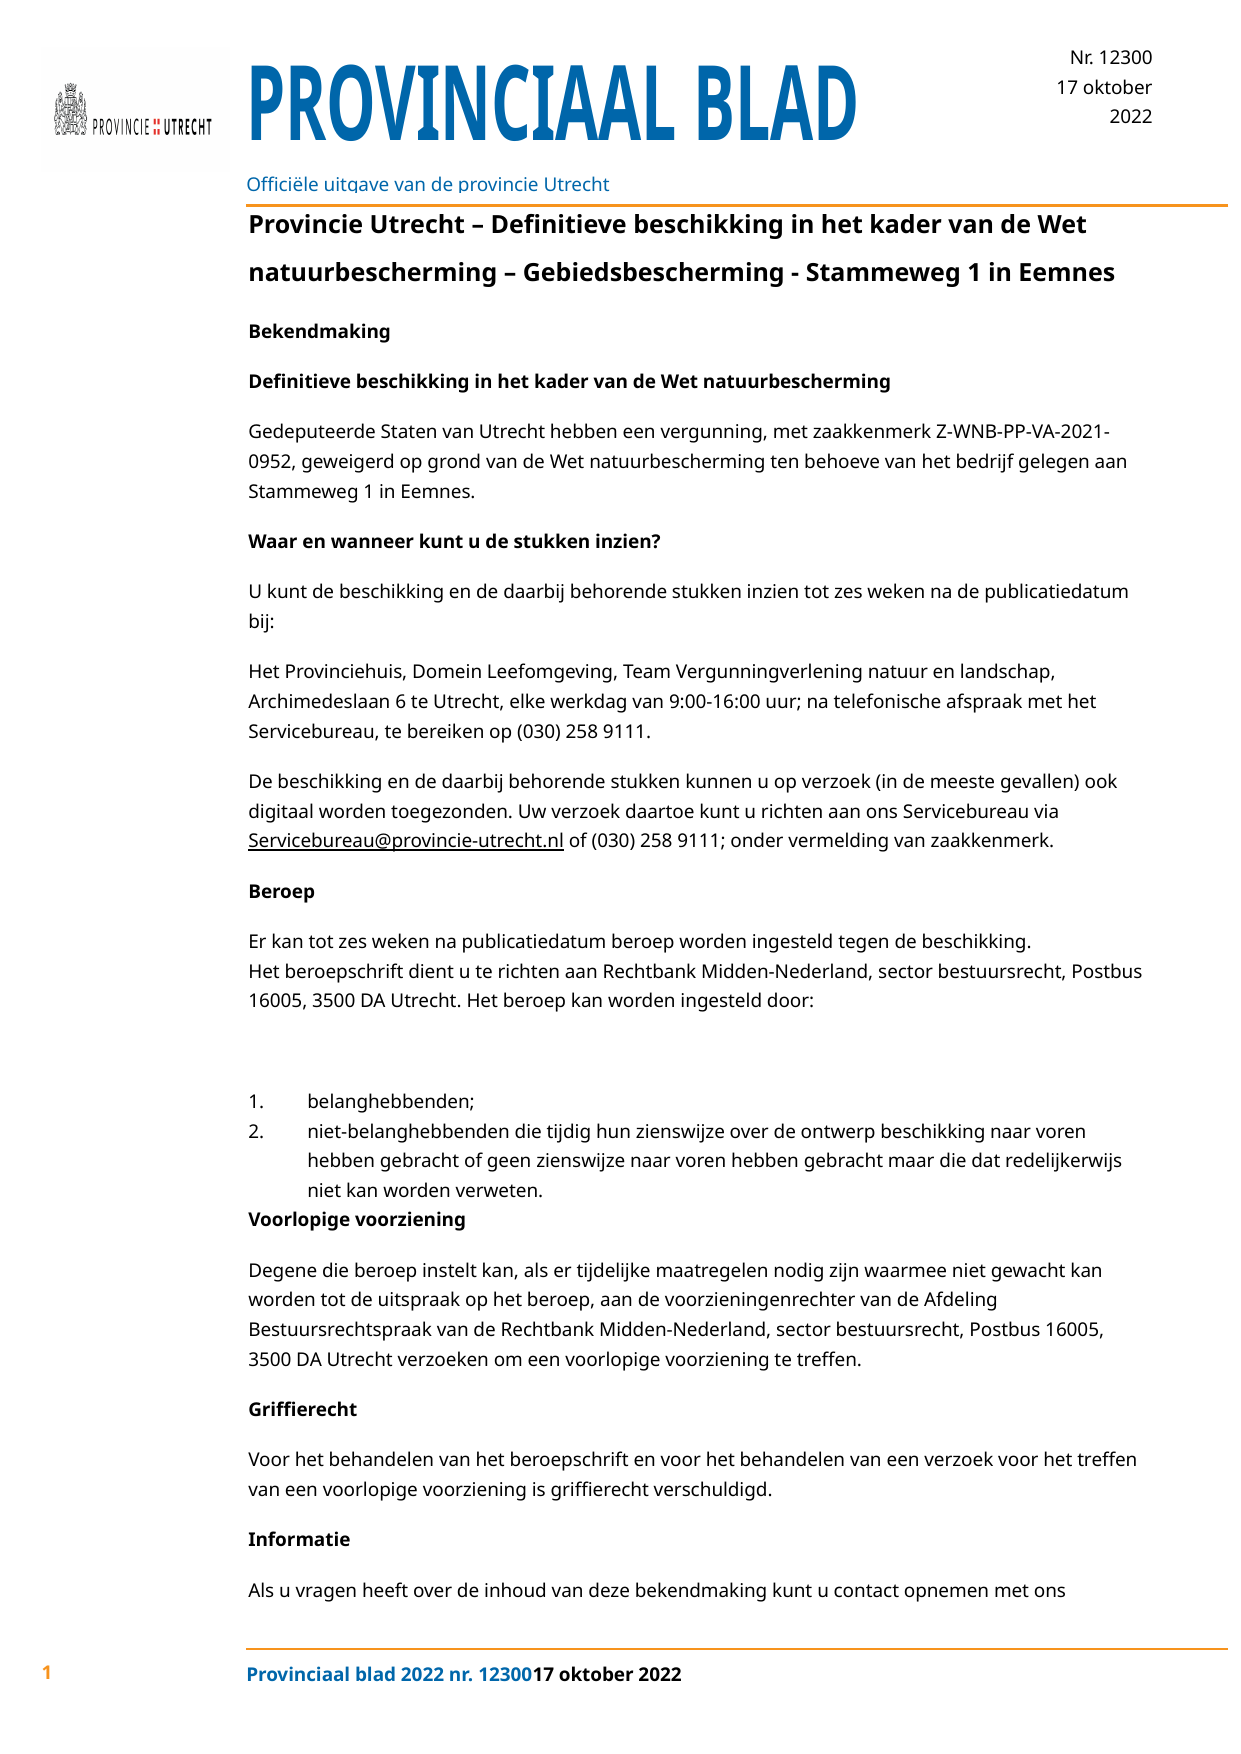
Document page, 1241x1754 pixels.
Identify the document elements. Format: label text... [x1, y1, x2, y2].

text Voor het behandelen van het beroepschrift en voor het behandelen van een verzoek voor het treffen van een voorlopige voorziening is griffierecht verschuldigd. [248, 1447, 1152, 1502]
list belanghebbenden; [248, 1088, 1152, 1114]
text Provincie Utrecht – Definitieve beschikking in het kader van de Wet natuurbescherming – Gebiedsbescherming - Stammeweg 1 in Eemnes [248, 207, 1152, 288]
text Definitieve beschikking in het kader van de Wet natuurbescherming [248, 368, 1152, 394]
text Griffierecht [248, 1396, 1152, 1422]
text Als u vragen heeft over de inhoud van deze bekendmaking kunt u contact opnemen met ons [248, 1577, 1152, 1603]
text De beschikking en de daarbij behorende stukken kunnen u op verzoek (in de meeste gevallen) ook digitaal worden toegezonden. Uw verzoek daartoe kunt u richten aan ons Servicebureau via Servicebureau@provincie-utrecht.nl of (030) 258 9111; onder vermelding van zaakkenmerk. [248, 768, 1152, 853]
text Gedeputeerde Staten van Utrecht hebben een vergunning, met zaakkenmerk Z-WNB-PP-VA-2021-0952, geweigerd op grond van de Wet natuurbescherming ten behoeve van het bedrijf gelegen aan Stammeweg 1 in Eemnes. [248, 419, 1152, 504]
text U kunt de beschikking en de daarbij behorende stukken inzien tot zes weken na de publicatiedatum bij: [248, 579, 1152, 634]
text Er kan tot zes weken na publicatiedatum beroep worden ingesteld tegen de beschikking. Het beroepschrift dient u te richten aan Rechtbank Midden-Nederland, sector bestuursrecht, Postbus 16005, 3500 DA Utrecht. Het beroep kan worden ingesteld door: [248, 928, 1152, 1013]
list niet-belanghebbenden die tijdig hun zienswijze over de ontwerp beschikking naar voren hebben gebracht of geen zienswijze naar voren hebben gebracht maar die dat redelijkerwijs niet kan worden verweten. [248, 1118, 1152, 1203]
text Informatie [248, 1527, 1152, 1552]
text Bekendmaking [248, 318, 1152, 344]
text Voorlopige voorziening [248, 1207, 1152, 1232]
text Beroep [248, 878, 1152, 904]
text Waar en wanneer kunt u de stukken inzien? [248, 528, 1152, 554]
text Degene die beroep instelt kan, als er tijdelijke maatregelen nodig zijn waarmee niet gewacht kan worden tot de uitspraak op het beroep, aan de voorzieningenrechter van de Afdeling Bestuursrechtspraak van de Rechtbank Midden-Nederland, sector bestuursrecht, Postbus 16005, 3500 DA Utrecht verzoeken om een voorlopige voorziening te treffen. [248, 1257, 1152, 1372]
text Het Provinciehuis, Domein Leefomgeving, Team Vergunningverlening natuur en landschap, Archimedeslaan 6 te Utrecht, elke werkdag van 9:00-16:00 uur; na telefonische afspraak met het Servicebureau, te bereiken op (030) 258 9111. [248, 659, 1152, 744]
picture [41, 47, 231, 172]
